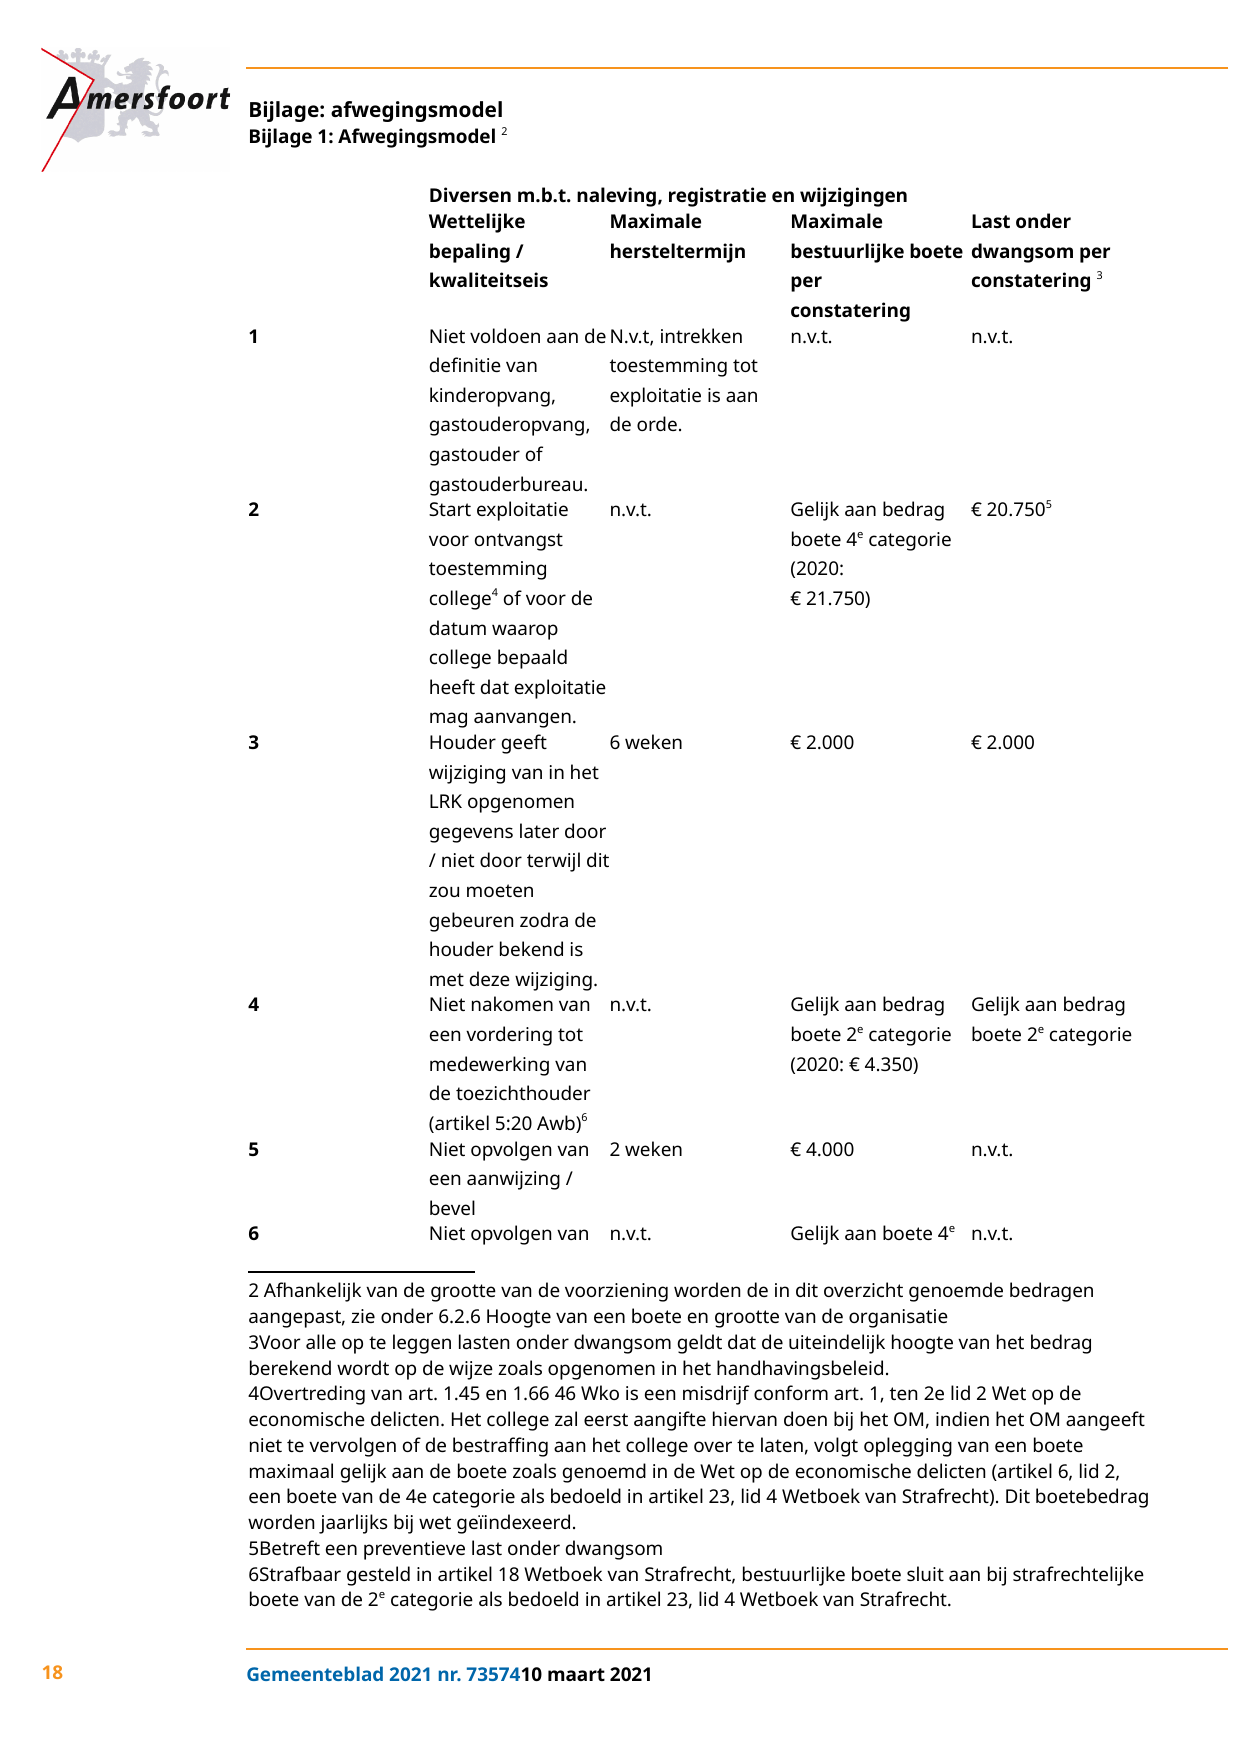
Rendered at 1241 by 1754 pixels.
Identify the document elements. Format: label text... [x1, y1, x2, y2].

table_cell Gelijk aan boete 4e [790, 1221, 971, 1246]
table_cell 6 [248, 1221, 429, 1246]
table_cell 4 [248, 992, 429, 1136]
table_cell Niet voldoen aan de definitie van kinderopvang, gastouderopvang, gastouder of gastouderbureau. [429, 323, 609, 496]
table_cell Start exploitatie voor ontvangst toestemming college of voor de datum waarop college bepaald heeft dat exploitatie mag aanvangen. [429, 496, 609, 729]
table_cell [248, 208, 429, 323]
table_cell n.v.t. [609, 496, 790, 729]
text Bijlage: afwegingsmodel [248, 95, 1152, 123]
table_cell 6 weken [609, 729, 790, 992]
table_cell n.v.t. [971, 323, 1152, 496]
text Bijlage 1: Afwegingsmodel [248, 123, 1152, 149]
table_cell Maximale hersteltermijn [609, 208, 790, 323]
table_cell Houder geeft wijziging van in het LRK opgenomen gegevens later door / niet door terwijl dit zou moeten gebeuren zodra de houder bekend is met deze wijziging. [429, 729, 609, 992]
table_cell n.v.t. [609, 992, 790, 1136]
table_cell N.v.t, intrekken toestemming tot exploitatie is aan de orde. [609, 323, 790, 496]
table_cell n.v.t. [971, 1221, 1152, 1246]
table_cell 3 [248, 729, 429, 992]
table_cell Gelijk aan bedrag boete 4e categorie (2020: € 21.750) [790, 496, 971, 729]
table_cell € 4.000 [790, 1136, 971, 1221]
table_cell 2 weken [609, 1136, 790, 1221]
table_cell Niet opvolgen van [429, 1221, 609, 1246]
table_cell 5 [248, 1136, 429, 1221]
table_cell € 2.000 [790, 729, 971, 992]
table_cell Niet opvolgen van een aanwijzing / bevel [429, 1136, 609, 1221]
table_cell Wettelijke bepaling / kwaliteitseis [429, 208, 609, 323]
table_cell n.v.t. [971, 1136, 1152, 1221]
table_cell n.v.t. [790, 323, 971, 496]
table_cell Last onder dwangsom per constatering [971, 208, 1152, 323]
table_cell Maximale bestuurlijke boete per constatering [790, 208, 971, 323]
table_header [248, 183, 429, 208]
table_cell 2 [248, 496, 429, 729]
table_header Diversen m.b.t. naleving, registratie en wijzigingen [429, 183, 1152, 208]
table_cell Niet nakomen van een vordering tot medewerking van de toezichthouder (artikel 5:20 Awb) [429, 992, 609, 1136]
picture [41, 47, 231, 172]
table_cell n.v.t. [609, 1221, 790, 1246]
table_cell Gelijk aan bedrag boete 2e categorie (2020: € 4.350) [790, 992, 971, 1136]
table_cell € 20.750 [971, 496, 1152, 729]
table_cell Gelijk aan bedrag boete 2e categorie [971, 992, 1152, 1136]
table_cell € 2.000 [971, 729, 1152, 992]
table_cell 1 [248, 323, 429, 496]
text Afhankelijk van de grootte van de voorziening worden de in dit overzicht genoemde bedragen aangepast, zie onder 6.2.6 Hoogte van een boete en grootte van de organisatie [248, 1278, 1152, 1329]
